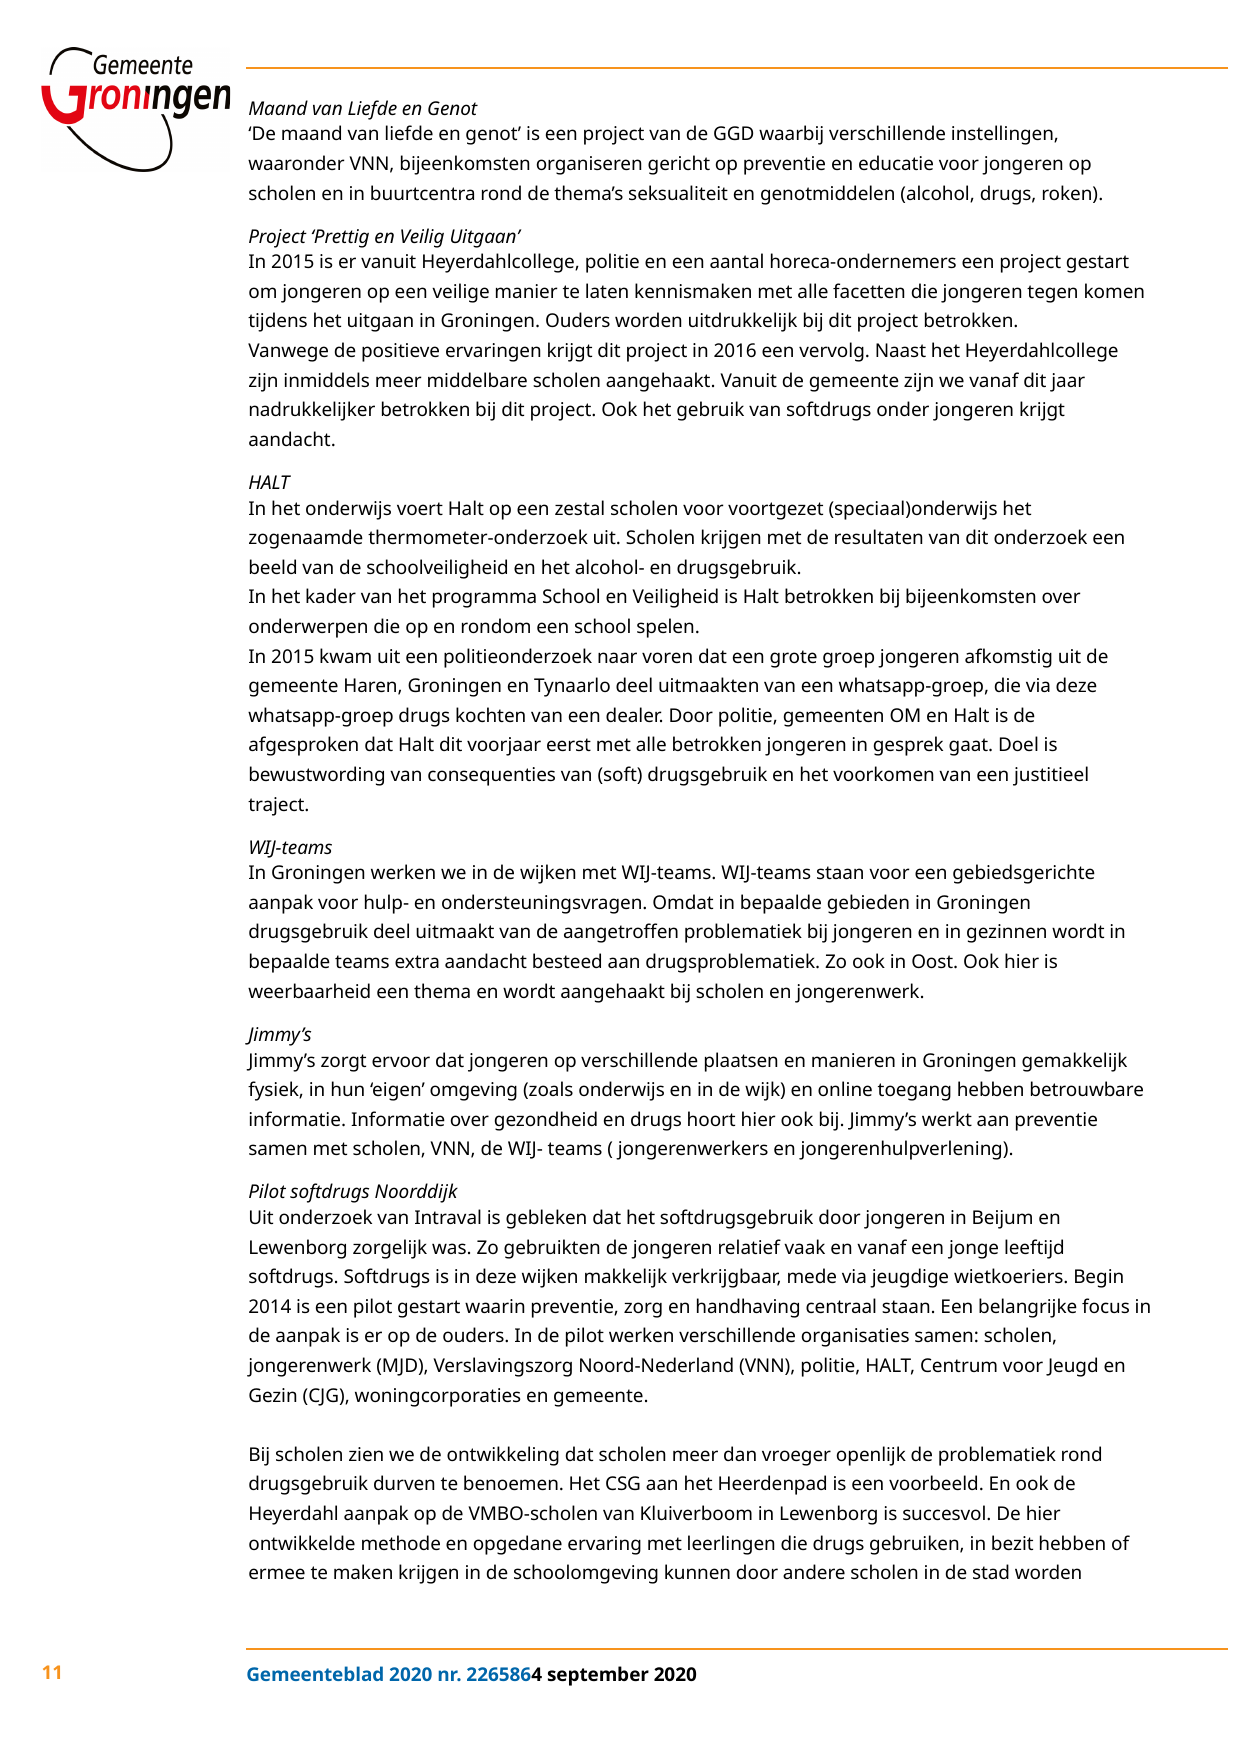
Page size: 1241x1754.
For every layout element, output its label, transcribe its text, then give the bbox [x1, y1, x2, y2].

text Maand van Liefde en Genot [248, 95, 1152, 121]
text Vanwege de positieve ervaringen krijgt dit project in 2016 een vervolg. Naast het Heyerdahlcollege zijn inmiddels meer middelbare scholen aangehaakt. Vanuit de gemeente zijn we vanaf dit jaar nadrukkelijker betrokken bij dit project. Ook het gebruik van softdrugs onder jongeren krijgt aandacht. [248, 337, 1152, 452]
text Bij scholen zien we de ontwikkeling dat scholen meer dan vroeger openlijk de problematiek rond drugsgebruik durven te benoemen. Het CSG aan het Heerdenpad is een voorbeeld. En ook de Heyerdahl aanpak op de VMBO-scholen van Kluiverboom in Lewenborg is succesvol. De hier ontwikkelde methode en opgedane ervaring met leerlingen die drugs gebruiken, in bezit hebben of ermee te maken krijgen in de schoolomgeving kunnen door andere scholen in de stad worden [248, 1441, 1152, 1585]
text HALT [248, 469, 1152, 495]
text In het onderwijs voert Halt op een zestal scholen voor voortgezet (speciaal)onderwijs het zogenaamde thermometer-onderzoek uit. Scholen krijgen met de resultaten van dit onderzoek een beeld van de schoolveiligheid en het alcohol- en drugsgebruik. [248, 495, 1152, 580]
text In Groningen werken we in de wijken met WIJ-teams. WIJ-teams staan voor een gebiedsgerichte aanpak voor hulp- en ondersteuningsvragen. Omdat in bepaalde gebieden in Groningen drugsgebruik deel uitmaakt van de aangetroffen problematiek bij jongeren en in gezinnen wordt in bepaalde teams extra aandacht besteed aan drugsproblematiek. Zo ook in Oost. Ook hier is weerbaarheid een thema en wordt aangehaakt bij scholen en jongerenwerk. [248, 859, 1152, 1004]
text Jimmy’s zorgt ervoor dat jongeren op verschillende plaatsen en manieren in Groningen gemakkelijk fysiek, in hun ‘eigen’ omgeving (zoals onderwijs en in de wijk) en online toegang hebben betrouwbare informatie. Informatie over gezondheid en drugs hoort hier ook bij. Jimmy’s werkt aan preventie samen met scholen, VNN, de WIJ- teams ( jongerenwerkers en jongerenhulpverlening). [248, 1047, 1152, 1161]
text Uit onderzoek van Intraval is gebleken dat het softdrugsgebruik door jongeren in Beijum en Lewenborg zorgelijk was. Zo gebruikten de jongeren relatief vaak en vanaf een jonge leeftijd softdrugs. Softdrugs is in deze wijken makkelijk verkrijgbaar, mede via jeugdige wietkoeriers. Begin 2014 is een pilot gestart waarin preventie, zorg en handhaving centraal staan. Een belangrijke focus in de aanpak is er op de ouders. In de pilot werken verschillende organisaties samen: scholen, jongerenwerk (MJD), Verslavingszorg Noord-Nederland (VNN), politie, HALT, Centrum voor Jeugd en Gezin (CJG), woningcorporaties en gemeente. [248, 1204, 1152, 1408]
text In 2015 kwam uit een politieonderzoek naar voren dat een grote groep jongeren afkomstig uit de gemeente Haren, Groningen en Tynaarlo deel uitmaakten van een whatsapp-groep, die via deze whatsapp-groep drugs kochten van een dealer. Door politie, gemeenten OM en Halt is de afgesproken dat Halt dit voorjaar eerst met alle betrokken jongeren in gesprek gaat. Doel is bewustwording van consequenties van (soft) drugsgebruik en het voorkomen van een justitieel traject. [248, 643, 1152, 816]
text Jimmy’s [248, 1021, 1152, 1047]
text Pilot softdrugs Noorddijk [248, 1179, 1152, 1204]
text WIJ-teams [248, 834, 1152, 859]
text ‘De maand van liefde en genot’ is een project van de GGD waarbij verschillende instellingen, waaronder VNN, bijeenkomsten organiseren gericht op preventie en educatie voor jongeren op scholen en in buurtcentra rond de thema’s seksualiteit en genotmiddelen (alcohol, drugs, roken). [248, 121, 1152, 205]
picture [41, 47, 231, 172]
text Project ‘Prettig en Veilig Uitgaan’ [248, 223, 1152, 248]
text In het kader van het programma School en Veiligheid is Halt betrokken bij bijeenkomsten over onderwerpen die op en rondom een school spelen. [248, 584, 1152, 639]
text In 2015 is er vanuit Heyerdahlcollege, politie en een aantal horeca-ondernemers een project gestart om jongeren op een veilige manier te laten kennismaken met alle facetten die jongeren tegen komen tijdens het uitgaan in Groningen. Ouders worden uitdrukkelijk bij dit project betrokken. [248, 248, 1152, 333]
